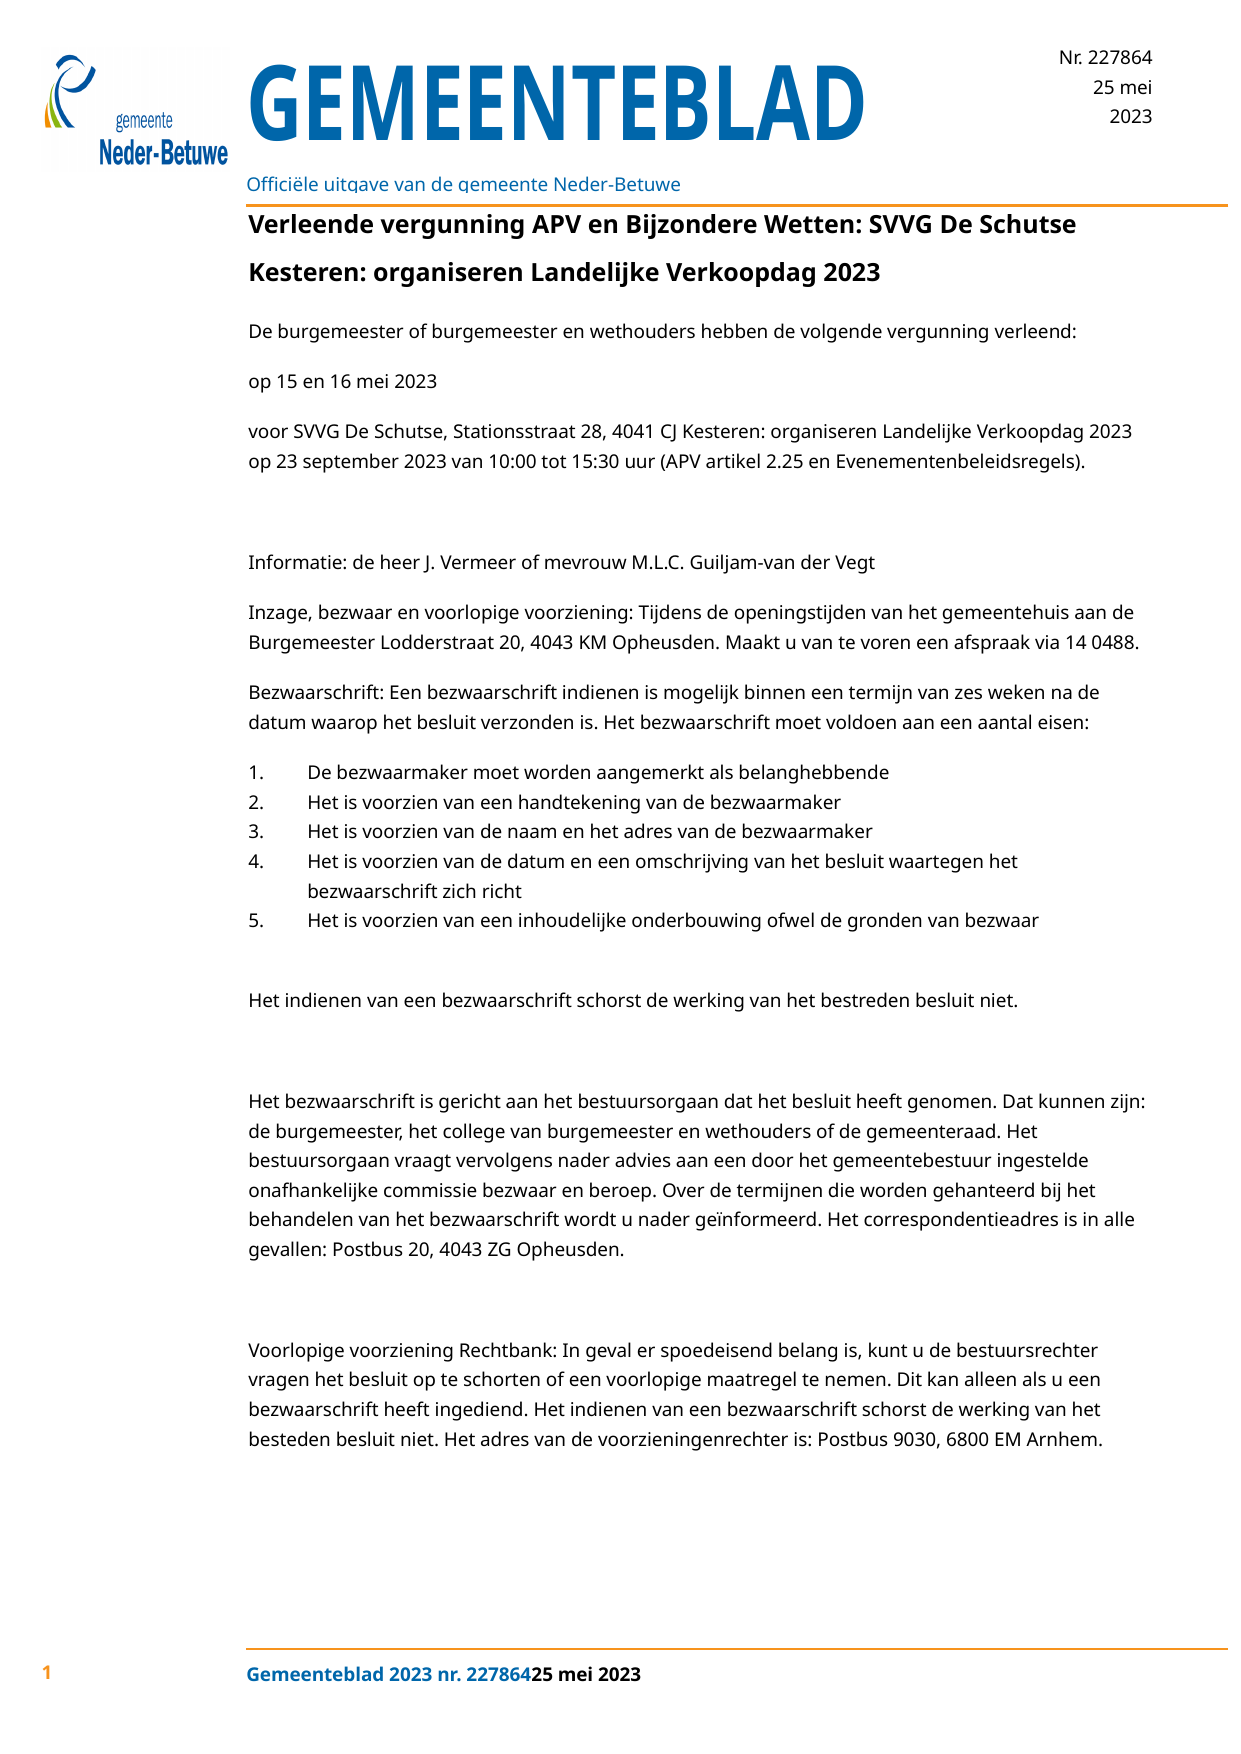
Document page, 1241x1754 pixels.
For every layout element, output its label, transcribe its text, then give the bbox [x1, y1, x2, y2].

text op 15 en 16 mei 2023 [248, 368, 1152, 394]
text Voorlopige voorziening Rechtbank: In geval er spoedeisend belang is, kunt u de bestuursrechter vragen het besluit op te schorten of een voorlopige maatregel te nemen. Dit kan alleen als u een bezwaarschrift heeft ingediend. Het indienen van een bezwaarschrift schorst de werking van het besteden besluit niet. Het adres van de voorzieningenrechter is: Postbus 9030, 6800 EM Arnhem. [248, 1337, 1152, 1452]
list Het is voorzien van de datum en een omschrijving van het besluit waartegen het bezwaarschrift zich richt [248, 848, 1152, 904]
text Verleende vergunning APV en Bijzondere Wetten: SVVG De Schutse Kesteren: organiseren Landelijke Verkoopdag 2023 [248, 207, 1152, 288]
list Het is voorzien van de naam en het adres van de bezwaarmaker [248, 819, 1152, 844]
text voor SVVG De Schutse, Stationsstraat 28, 4041 CJ Kesteren: organiseren Landelijke Verkoopdag 2023 op 23 september 2023 van 10:00 tot 15:30 uur (APV artikel 2.25 en Evenementenbeleidsregels). [248, 419, 1152, 474]
list Het is voorzien van een inhoudelijke onderbouwing ofwel de gronden van bezwaar [248, 907, 1152, 933]
text Informatie: de heer J. Vermeer of mevrouw M.L.C. Guiljam-van der Vegt [248, 549, 1152, 575]
text De burgemeester of burgemeester en wethouders hebben de volgende vergunning verleend: [248, 318, 1152, 344]
list De bezwaarmaker moet worden aangemerkt als belanghebbende [248, 759, 1152, 785]
picture [41, 47, 231, 172]
text Bezwaarschrift: Een bezwaarschrift indienen is mogelijk binnen een termijn van zes weken na de datum waarop het besluit verzonden is. Het bezwaarschrift moet voldoen aan een aantal eisen: [248, 679, 1152, 735]
list Het is voorzien van een handtekening van de bezwaarmaker [248, 789, 1152, 815]
text Het indienen van een bezwaarschrift schorst de werking van het bestreden besluit niet. [248, 987, 1152, 1013]
text Inzage, bezwaar en voorlopige voorziening: Tijdens de openingstijden van het gemeentehuis aan de Burgemeester Lodderstraat 20, 4043 KM Opheusden. Maakt u van te voren een afspraak via 14 0488. [248, 599, 1152, 655]
text Het bezwaarschrift is gericht aan het bestuursorgaan dat het besluit heeft genomen. Dat kunnen zijn: de burgemeester, het college van burgemeester en wethouders of de gemeenteraad. Het bestuursorgaan vraagt vervolgens nader advies aan een door het gemeentebestuur ingestelde onafhankelijke commissie bezwaar en beroep. Over de termijnen die worden gehanteerd bij het behandelen van het bezwaarschrift wordt u nader geïnformeerd. Het correspondentieadres is in alle gevallen: Postbus 20, 4043 ZG Opheusden. [248, 1088, 1152, 1262]
